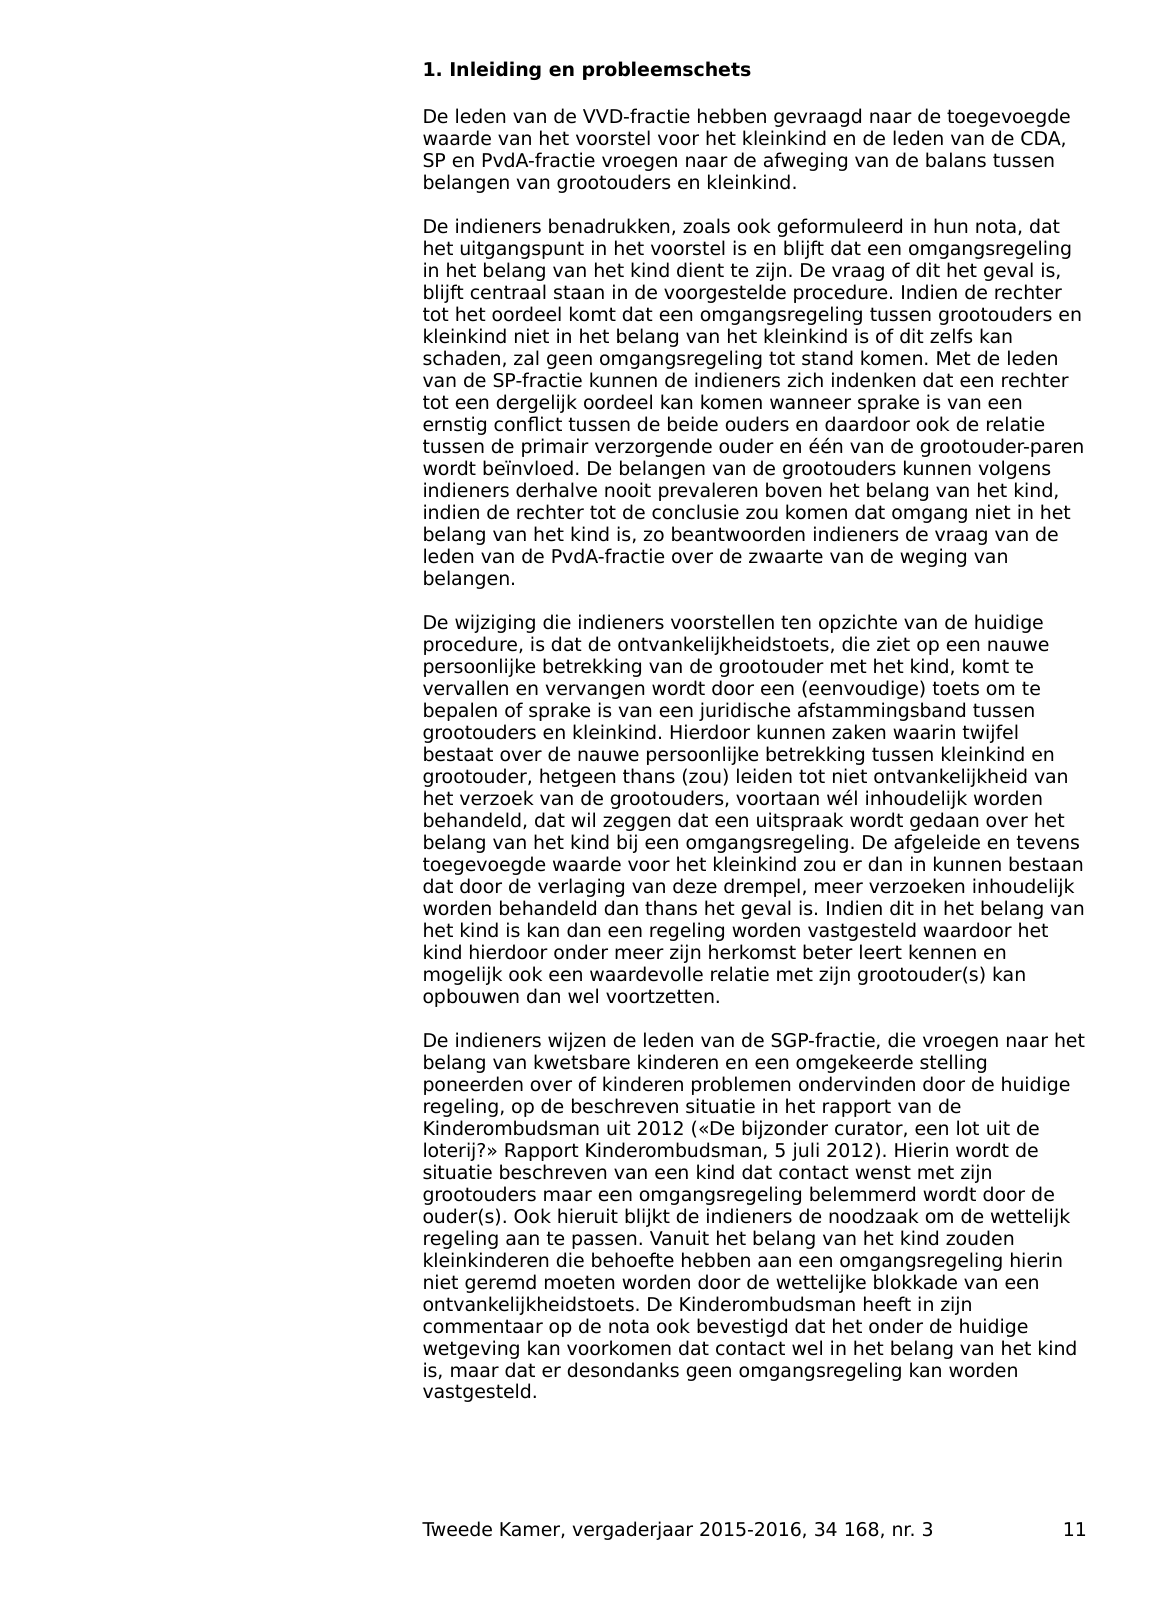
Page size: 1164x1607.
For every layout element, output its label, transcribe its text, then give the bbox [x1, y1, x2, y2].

subtitle 1. Inleiding en probleemschets [422, 59, 1087, 81]
text De indieners benadrukken, zoals ook geformuleerd in hun nota, dat het uitgangspunt in het voorstel is en blijft dat een omgangsregeling in het belang van het kind dient te zijn. De vraag of dit het geval is, blijft centraal staan in de voorgestelde procedure. Indien de rechter tot het oordeel komt dat een omgangsregeling tussen grootouders en kleinkind niet in het belang van het kleinkind is of dit zelfs kan schaden, zal geen omgangsregeling tot stand komen. Met de leden van de SP-fractie kunnen de indieners zich indenken dat een rechter tot een dergelijk oordeel kan komen wanneer sprake is van een ernstig conflict tussen de beide ouders en daardoor ook de relatie tussen de primair verzorgende ouder en één van de grootouder-paren wordt beïnvloed. De belangen van de grootouders kunnen volgens indieners derhalve nooit prevaleren boven het belang van het kind, indien de rechter tot de conclusie zou komen dat omgang niet in het belang van het kind is, zo beantwoorden indieners de vraag van de leden van de PvdA-fractie over de zwaarte van de weging van belangen. [422, 216, 1087, 590]
text De wijziging die indieners voorstellen ten opzichte van de huidige procedure, is dat de ontvankelijkheidstoets, die ziet op een nauwe persoonlijke betrekking van de grootouder met het kind, komt te vervallen en vervangen wordt door een (eenvoudige) toets om te bepalen of sprake is van een juridische afstammingsband tussen grootouders en kleinkind. Hierdoor kunnen zaken waarin twijfel bestaat over de nauwe persoonlijke betrekking tussen kleinkind en grootouder, hetgeen thans (zou) leiden tot niet ontvankelijkheid van het verzoek van de grootouders, voortaan wél inhoudelijk worden behandeld, dat wil zeggen dat een uitspraak wordt gedaan over het belang van het kind bij een omgangsregeling. De afgeleide en tevens toegevoegde waarde voor het kleinkind zou er dan in kunnen bestaan dat door de verlaging van deze drempel, meer verzoeken inhoudelijk worden behandeld dan thans het geval is. Indien dit in het belang van het kind is kan dan een regeling worden vastgesteld waardoor het kind hierdoor onder meer zijn herkomst beter leert kennen en mogelijk ook een waardevolle relatie met zijn grootouder(s) kan opbouwen dan wel voortzetten. [422, 612, 1087, 1008]
text De indieners wijzen de leden van de SGP-fractie, die vroegen naar het belang van kwetsbare kinderen en een omgekeerde stelling poneerden over of kinderen problemen ondervinden door de huidige regeling, op de beschreven situatie in het rapport van de Kinderombudsman uit 2012 («De bijzonder curator, een lot uit de loterij?» Rapport Kinderombudsman, 5 juli 2012). Hierin wordt de situatie beschreven van een kind dat contact wenst met zijn grootouders maar een omgangsregeling belemmerd wordt door de ouder(s). Ook hieruit blijkt de indieners de noodzaak om de wettelijk regeling aan te passen. Vanuit het belang van het kind zouden kleinkinderen die behoefte hebben aan een omgangsregeling hierin niet geremd moeten worden door de wettelijke blokkade van een ontvankelijkheidstoets. De Kinderombudsman heeft in zijn commentaar op de nota ook bevestigd dat het onder de huidige wetgeving kan voorkomen dat contact wel in het belang van het kind is, maar dat er desondanks geen omgangsregeling kan worden vastgesteld. [422, 1030, 1087, 1403]
text De leden van de VVD-fractie hebben gevraagd naar de toegevoegde waarde van het voorstel voor het kleinkind en de leden van de CDA, SP en PvdA-fractie vroegen naar de afweging van de balans tussen belangen van grootouders en kleinkind. [422, 106, 1087, 194]
